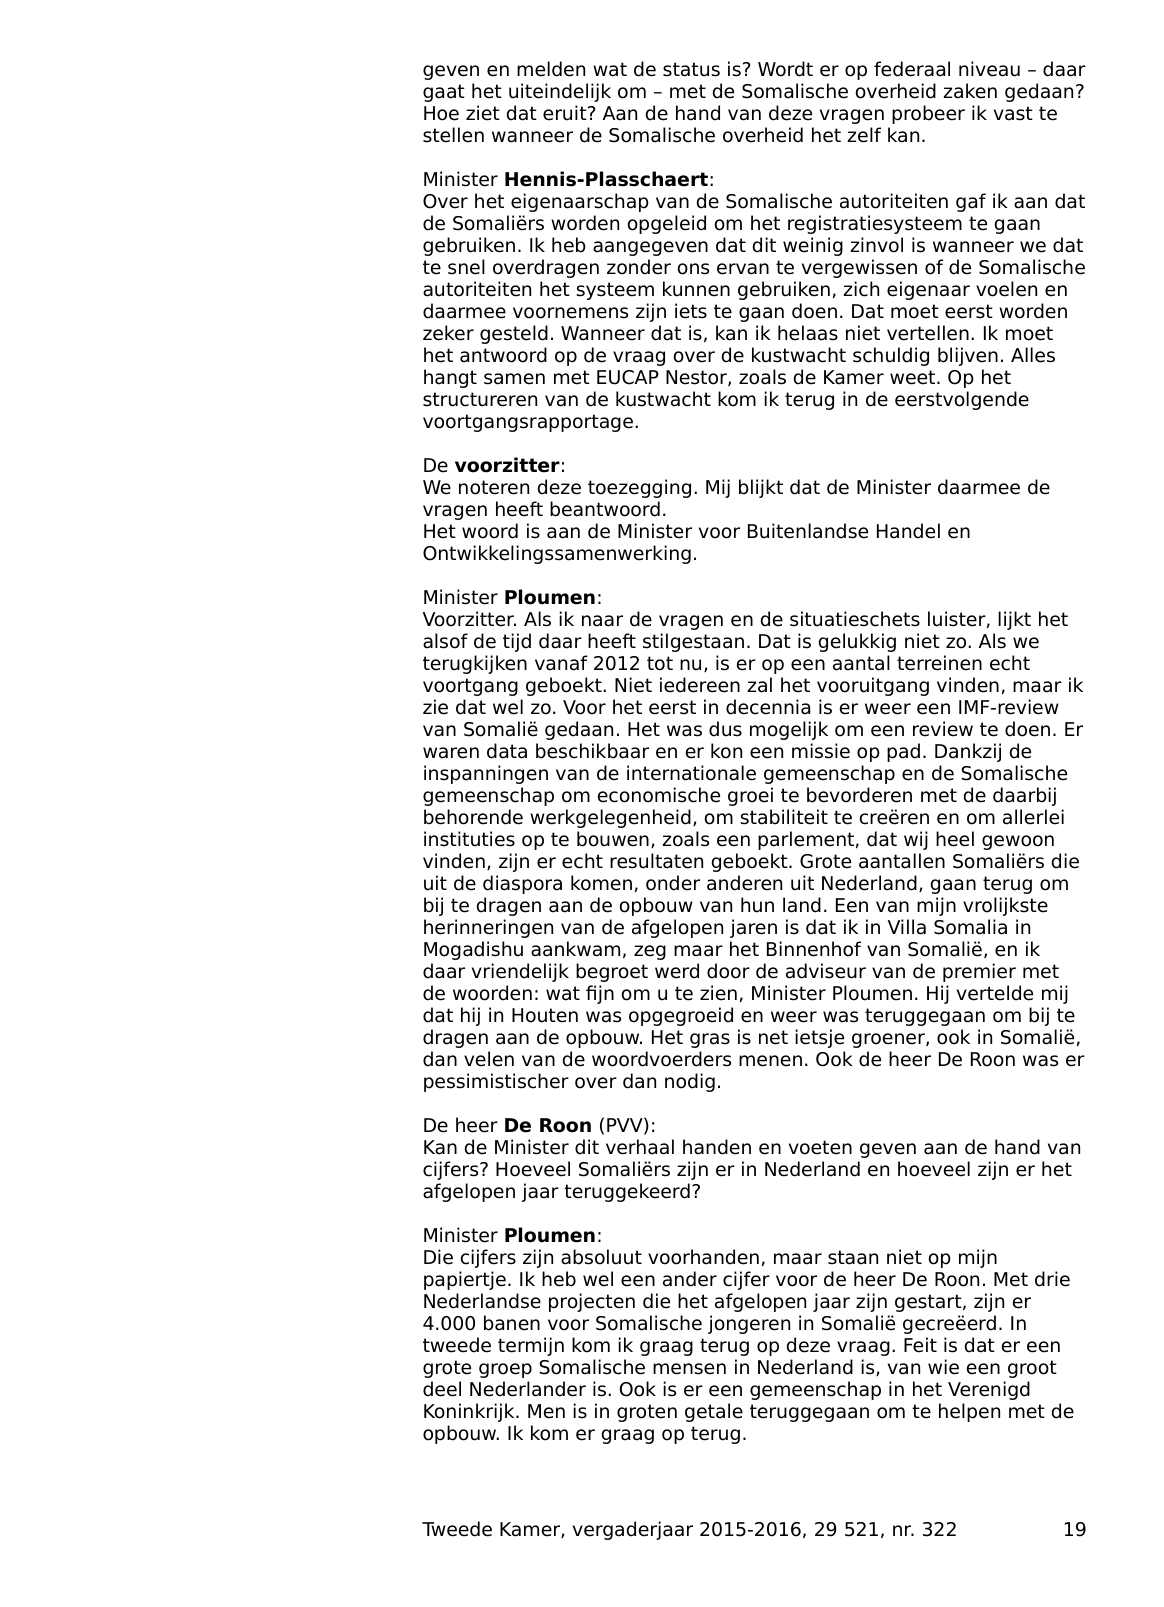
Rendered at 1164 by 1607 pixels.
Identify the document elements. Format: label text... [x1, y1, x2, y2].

text Voorzitter. Als ik naar de vragen en de situatieschets luister, lijkt het alsof de tijd daar heeft stilgestaan. Dat is gelukkig niet zo. Als we terugkijken vanaf 2012 tot nu, is er op een aantal terreinen echt voortgang geboekt. Niet iedereen zal het vooruitgang vinden, maar ik zie dat wel zo. Voor het eerst in decennia is er weer een IMF-review van Somalië gedaan. Het was dus mogelijk om een review te doen. Er waren data beschikbaar en er kon een missie op pad. Dankzij de inspanningen van de internationale gemeenschap en de Somalische gemeenschap om economische groei te bevorderen met de daarbij behorende werkgelegenheid, om stabiliteit te creëren en om allerlei instituties op te bouwen, zoals een parlement, dat wij heel gewoon vinden, zijn er echt resultaten geboekt. Grote aantallen Somaliërs die uit de diaspora komen, onder anderen uit Nederland, gaan terug om bij te dragen aan de opbouw van hun land. Een van mijn vrolijkste herinneringen van de afgelopen jaren is dat ik in Villa Somalia in Mogadishu aankwam, zeg maar het Binnenhof van Somalië, en ik daar vriendelijk begroet werd door de adviseur van de premier met de woorden: wat fijn om u te zien, Minister Ploumen. Hij vertelde mij dat hij in Houten was opgegroeid en weer was teruggegaan om bij te dragen aan de opbouw. Het gras is net ietsje groener, ook in Somalië, dan velen van de woordvoerders menen. Ook de heer De Roon was er pessimistischer over dan nodig. [422, 609, 1087, 1093]
text Kan de Minister dit verhaal handen en voeten geven aan de hand van cijfers? Hoeveel Somaliërs zijn er in Nederland en hoeveel zijn er het afgelopen jaar teruggekeerd? [422, 1137, 1087, 1203]
text Het woord is aan de Minister voor Buitenlandse Handel en Ontwikkelingssamenwerking. [422, 521, 1087, 565]
text Minister Ploumen: [422, 1225, 1087, 1247]
text De heer De Roon (PVV): [422, 1115, 1087, 1137]
text Minister Ploumen: [422, 587, 1087, 609]
text Over het eigenaarschap van de Somalische autoriteiten gaf ik aan dat de Somaliërs worden opgeleid om het registratiesysteem te gaan gebruiken. Ik heb aangegeven dat dit weinig zinvol is wanneer we dat te snel overdragen zonder ons ervan te vergewissen of de Somalische autoriteiten het systeem kunnen gebruiken, zich eigenaar voelen en daarmee voornemens zijn iets te gaan doen. Dat moet eerst worden zeker gesteld. Wanneer dat is, kan ik helaas niet vertellen. Ik moet het antwoord op de vraag over de kustwacht schuldig blijven. Alles hangt samen met EUCAP Nestor, zoals de Kamer weet. Op het structureren van de kustwacht kom ik terug in de eerstvolgende voortgangsrapportage. [422, 191, 1087, 433]
text We noteren deze toezegging. Mij blijkt dat de Minister daarmee de vragen heeft beantwoord. [422, 477, 1087, 521]
text Minister Hennis-Plasschaert: [422, 169, 1087, 191]
text geven en melden wat de status is? Wordt er op federaal niveau – daar gaat het uiteindelijk om – met de Somalische overheid zaken gedaan? Hoe ziet dat eruit? Aan de hand van deze vragen probeer ik vast te stellen wanneer de Somalische overheid het zelf kan. [422, 59, 1087, 147]
text De voorzitter: [422, 455, 1087, 477]
text Die cijfers zijn absoluut voorhanden, maar staan niet op mijn papiertje. Ik heb wel een ander cijfer voor de heer De Roon. Met drie Nederlandse projecten die het afgelopen jaar zijn gestart, zijn er 4.000 banen voor Somalische jongeren in Somalië gecreëerd. In tweede termijn kom ik graag terug op deze vraag. Feit is dat er een grote groep Somalische mensen in Nederland is, van wie een groot deel Nederlander is. Ook is er een gemeenschap in het Verenigd Koninkrijk. Men is in groten getale teruggegaan om te helpen met de opbouw. Ik kom er graag op terug. [422, 1247, 1087, 1445]
